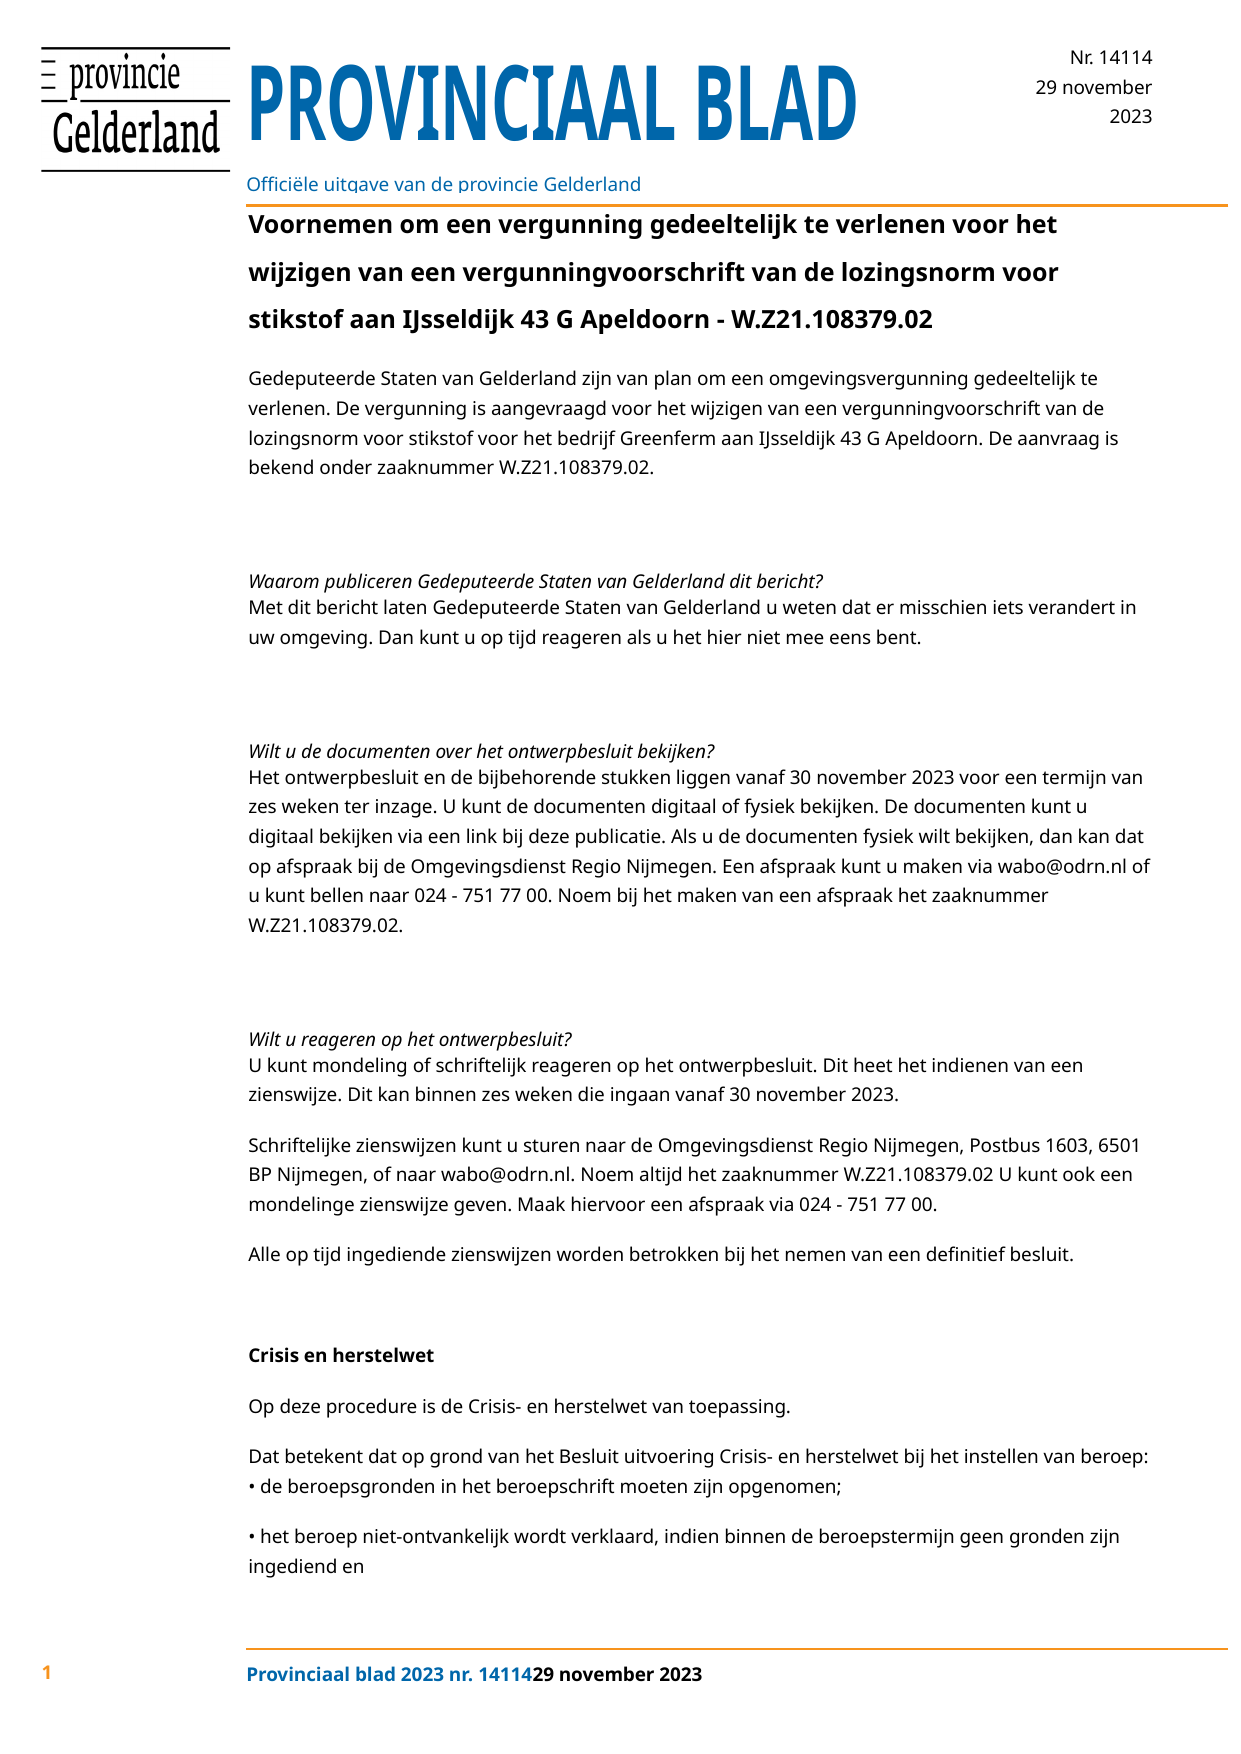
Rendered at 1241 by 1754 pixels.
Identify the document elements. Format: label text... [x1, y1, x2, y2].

text Wilt u de documenten over het ontwerpbesluit bekijken? [248, 738, 1152, 764]
text • het beroep niet-ontvankelijk wordt verklaard, indien binnen de beroepstermijn geen gronden zijn ingediend en [248, 1523, 1152, 1579]
text Voornemen om een vergunning gedeeltelijk te verlenen voor het wijzigen van een vergunningvoorschrift van de lozingsnorm voor stikstof aan IJsseldijk 43 G Apeldoorn - W.Z21.108379.02 [248, 207, 1152, 336]
text Crisis en herstelwet [248, 1342, 1152, 1368]
text Dat betekent dat op grond van het Besluit uitvoering Crisis- en herstelwet bij het instellen van beroep: • de beroepsgronden in het beroepschrift moeten zijn opgenomen; [248, 1443, 1152, 1499]
text Schriftelijke zienswijzen kunt u sturen naar de Omgevingsdienst Regio Nijmegen, Postbus 1603, 6501 BP Nijmegen, of naar wabo@odrn.nl. Noem altijd het zaaknummer W.Z21.108379.02 U kunt ook een mondelinge zienswijze geven. Maak hiervoor een afspraak via 024 - 751 77 00. [248, 1132, 1152, 1217]
text Waarom publiceren Gedeputeerde Staten van Gelderland dit bericht? [248, 569, 1152, 594]
picture [41, 47, 231, 172]
text Met dit bericht laten Gedeputeerde Staten van Gelderland u weten dat er misschien iets verandert in uw omgeving. Dan kunt u op tijd reageren als u het hier niet mee eens bent. [248, 594, 1152, 650]
text U kunt mondeling of schriftelijk reageren op het ontwerpbesluit. Dit heet het indienen van een zienswijze. Dit kan binnen zes weken die ingaan vanaf 30 november 2023. [248, 1052, 1152, 1107]
text Gedeputeerde Staten van Gelderland zijn van plan om een omgevingsvergunning gedeeltelijk te verlenen. De vergunning is aangevraagd voor het wijzigen van een vergunningvoorschrift van de lozingsnorm voor stikstof voor het bedrijf Greenferm aan IJsseldijk 43 G Apeldoorn. De aanvraag is bekend onder zaaknummer W.Z21.108379.02. [248, 366, 1152, 480]
text Het ontwerpbesluit en de bijbehorende stukken liggen vanaf 30 november 2023 voor een termijn van zes weken ter inzage. U kunt de documenten digitaal of fysiek bekijken. De documenten kunt u digitaal bekijken via een link bij deze publicatie. Als u de documenten fysiek wilt bekijken, dan kan dat op afspraak bij de Omgevingsdienst Regio Nijmegen. Een afspraak kunt u maken via wabo@odrn.nl of u kunt bellen naar 024 - 751 77 00. Noem bij het maken van een afspraak het zaaknummer W.Z21.108379.02. [248, 764, 1152, 938]
text Op deze procedure is de Crisis- en herstelwet van toepassing. [248, 1393, 1152, 1419]
text Wilt u reageren op het ontwerpbesluit? [248, 1026, 1152, 1052]
text Alle op tijd ingediende zienswijzen worden betrokken bij het nemen van een definitief besluit. [248, 1242, 1152, 1267]
